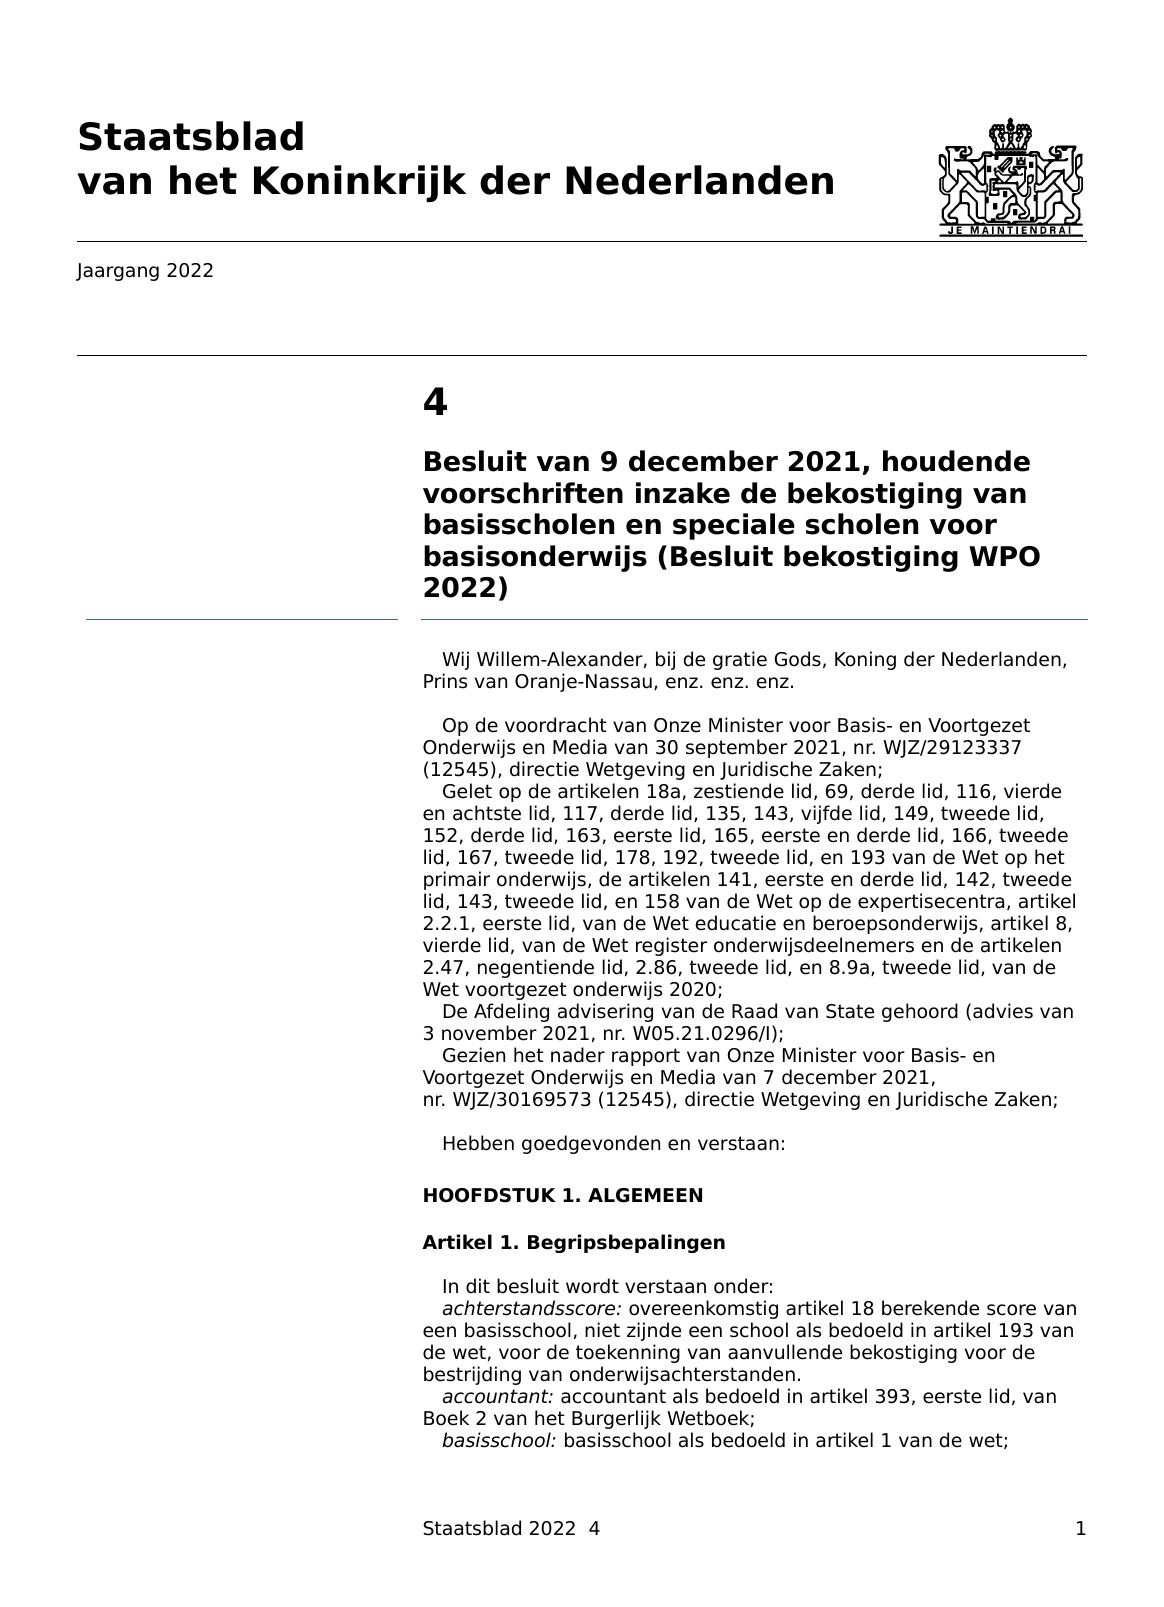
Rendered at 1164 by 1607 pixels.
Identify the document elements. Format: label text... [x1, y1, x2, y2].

table_cell Jaargang 2022 [77, 242, 1087, 355]
text Hebben goedgevonden en verstaan: [422, 1133, 1087, 1155]
text De Afdeling advisering van de Raad van State gehoord (advies van 3 november 2021, nr. W05.21.0296/I); [422, 1001, 1087, 1044]
text Wij Willem-Alexander, bij de gratie Gods, Koning der Nederlanden, Prins van Oranje-Nassau, enz. enz. enz. [422, 649, 1087, 693]
text In dit besluit wordt verstaan onder: [422, 1276, 1087, 1298]
table_header Staatsblad van het Koninkrijk der Nederlanden [77, 100, 886, 241]
text Gezien het nader rapport van Onze Minister voor Basis- en Voortgezet Onderwijs en Media van 7 december 2021, nr. WJZ/30169573 (12545), directie Wetgeving en Juridische Zaken; [422, 1044, 1087, 1111]
text achterstandsscore: overeenkomstig artikel 18 berekende score van een basisschool, niet zijnde een school als bedoeld in artikel 193 van de wet, voor de toekenning van aanvullende bekostiging voor de bestrijding van onderwijsachterstanden. [422, 1298, 1087, 1386]
subtitle Artikel 1. Begripsbepalingen [422, 1232, 1087, 1254]
text accountant: accountant als bedoeld in artikel 393, eerste lid, van Boek 2 van het Burgerlijk Wetboek; [422, 1386, 1087, 1430]
subtitle 4 [422, 381, 1087, 424]
text basisschool: basisschool als bedoeld in artikel 1 van de wet; [422, 1430, 1087, 1452]
text Besluit van 9 december 2021, houdende voorschriften inzake de bekostiging van basisscholen en speciale scholen voor basisonderwijs (Besluit bekostiging WPO 2022) [422, 447, 1087, 604]
table_header [886, 100, 1087, 241]
text Op de voordracht van Onze Minister voor Basis- en Voortgezet Onderwijs en Media van 30 september 2021, nr. WJZ/29123337 (12545), directie Wetgeving en Juridische Zaken; [422, 715, 1087, 781]
picture [936, 115, 1087, 240]
subtitle HOOFDSTUK 1. ALGEMEEN [422, 1185, 1087, 1207]
text Gelet op de artikelen 18a, zestiende lid, 69, derde lid, 116, vierde en achtste lid, 117, derde lid, 135, 143, vijfde lid, 149, tweede lid, 152, derde lid, 163, eerste lid, 165, eerste en derde lid, 166, tweede lid, 167, tweede lid, 178, 192, tweede lid, en 193 van de Wet op het primair onderwijs, de artikelen 141, eerste en derde lid, 142, tweede lid, 143, tweede lid, en 158 van de Wet op de expertisecentra, artikel 2.2.1, eerste lid, van de Wet educatie en beroepsonderwijs, artikel 8, vierde lid, van de Wet register onderwijsdeelnemers en de artikelen 2.47, negentiende lid, 2.86, tweede lid, en 8.9a, tweede lid, van de Wet voortgezet onderwijs 2020; [422, 781, 1087, 1001]
